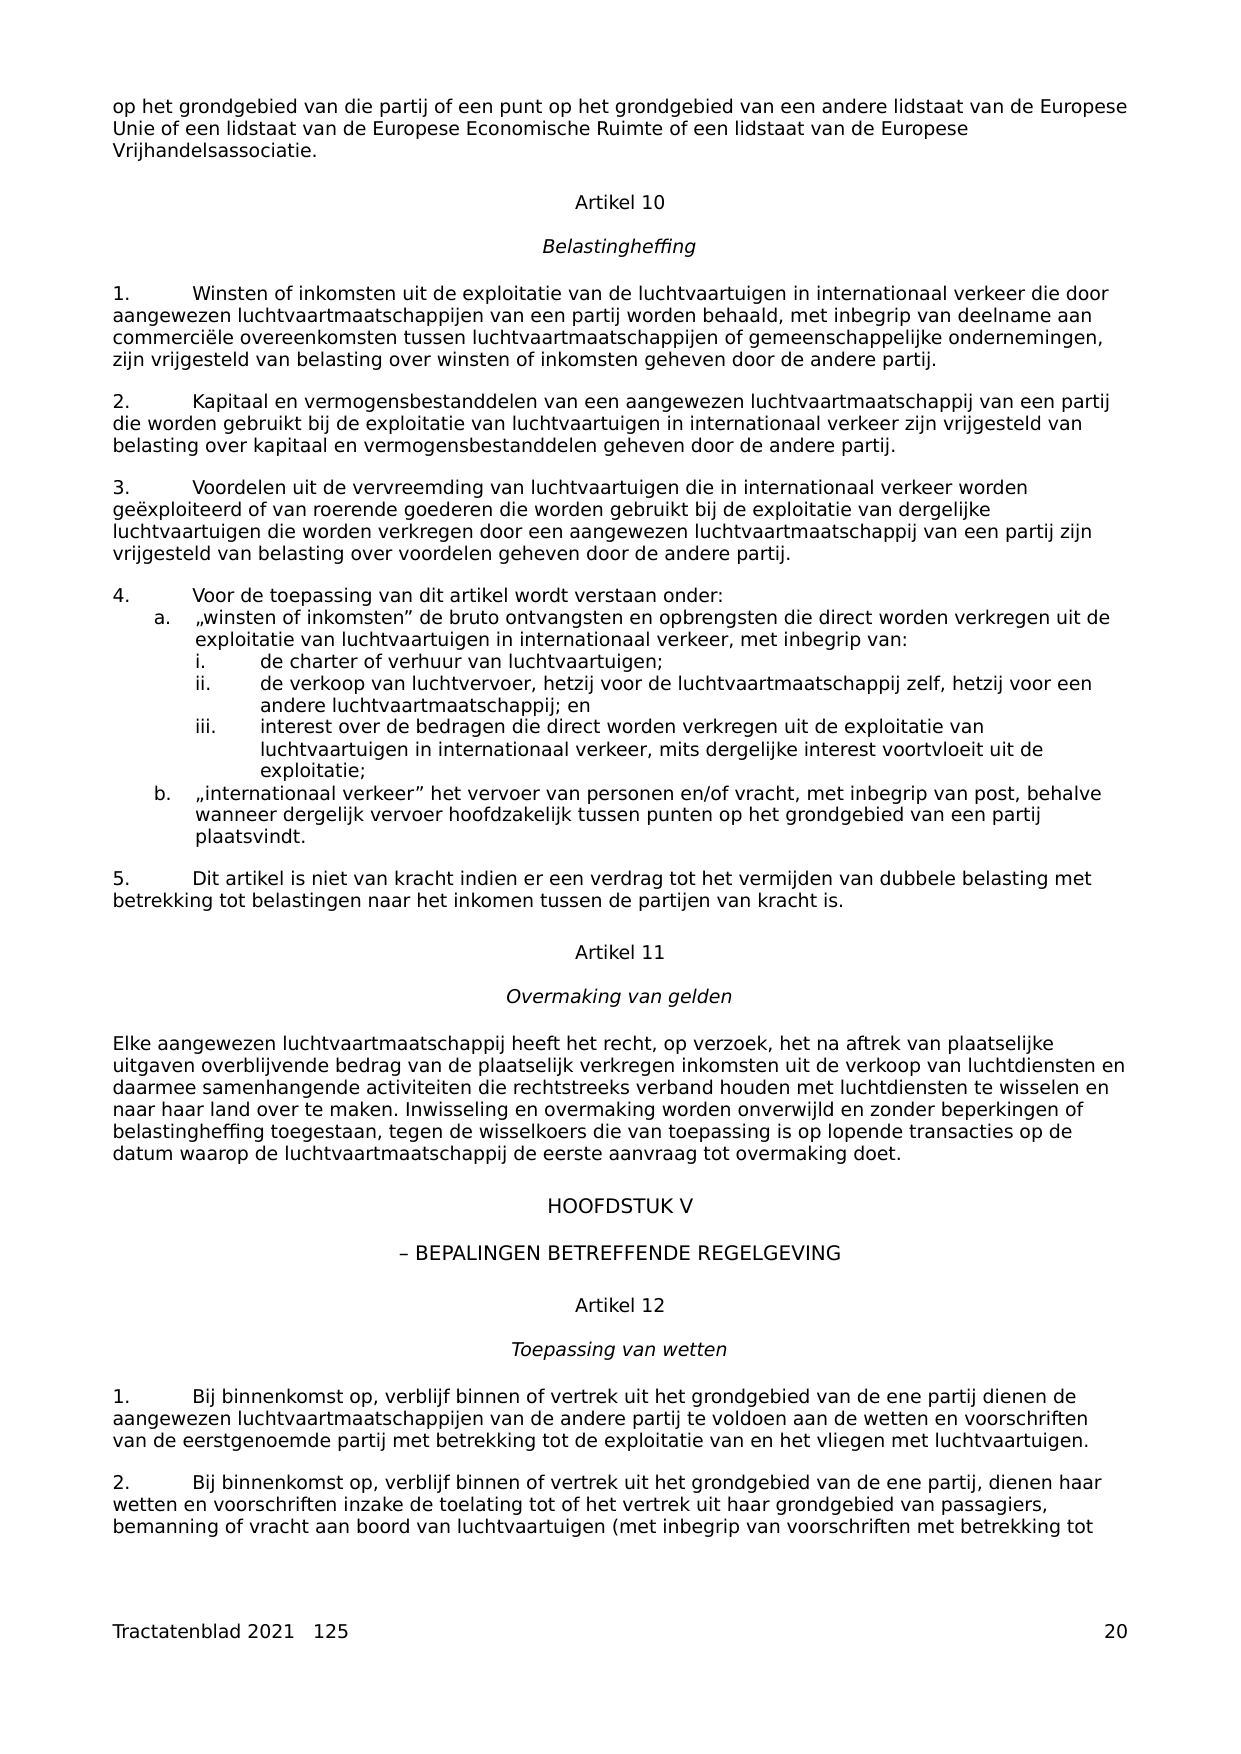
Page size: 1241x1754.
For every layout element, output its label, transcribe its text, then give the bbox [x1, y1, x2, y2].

text b. „internationaal verkeer” het vervoer van personen en/of vracht, met inbegrip van post, behalve wanneer dergelijk vervoer hoofdzakelijk tussen punten op het grondgebied van een partij plaatsvindt. [153, 782, 1128, 848]
text Elke aangewezen luchtvaartmaatschappij heeft het recht, op verzoek, het na aftrek van plaatselijke uitgaven overblijvende bedrag van de plaatselijk verkregen inkomsten uit de verkoop van luchtdiensten en daarmee samenhangende activiteiten die rechtstreeks verband houden met luchtdiensten te wisselen en naar haar land over te maken. Inwisseling en overmaking worden onverwijld en zonder beperkingen of belastingheffing toegestaan, tegen de wisselkoers die van toepassing is op lopende transacties op de datum waarop de luchtvaartmaatschappij de eerste aanvraag tot overmaking doet. [112, 1033, 1128, 1165]
subtitle Artikel 10 Belastingheffing [112, 192, 1128, 258]
text 2. Bij binnenkomst op, verblijf binnen of vertrek uit het grondgebied van de ene partij, dienen haar wetten en voorschriften inzake de toelating tot of het vertrek uit haar grondgebied van passagiers, bemanning of vracht aan boord van luchtvaartuigen (met inbegrip van voorschriften met betrekking tot [112, 1472, 1128, 1538]
subtitle Artikel 11 Overmaking van gelden [112, 942, 1128, 1008]
text 3. Voordelen uit de vervreemding van luchtvaartuigen die in internationaal verkeer worden geëxploiteerd of van roerende goederen die worden gebruikt bij de exploitatie van dergelijke luchtvaartuigen die worden verkregen door een aangewezen luchtvaartmaatschappij van een partij zijn vrijgesteld van belasting over voordelen geheven door de andere partij. [112, 477, 1128, 564]
text i. de charter of verhuur van luchtvaartuigen; [195, 651, 1128, 672]
text ii. de verkoop van luchtvervoer, hetzij voor de luchtvaartmaatschappij zelf, hetzij voor een andere luchtvaartmaatschappij; en [195, 672, 1128, 716]
text 4. Voor de toepassing van dit artikel wordt verstaan onder: [112, 584, 1128, 607]
text a. „winsten of inkomsten” de bruto ontvangsten en opbrengsten die direct worden verkregen uit de exploitatie van luchtvaartuigen in internationaal verkeer, met inbegrip van: [153, 607, 1128, 651]
text op het grondgebied van die partij of een punt op het grondgebied van een andere lidstaat van de Europese Unie of een lidstaat van de Europese Economische Ruimte of een lidstaat van de Europese Vrijhandelsassociatie. [112, 96, 1128, 162]
subtitle HOOFDSTUK V – BEPALINGEN BETREFFENDE REGELGEVING [112, 1195, 1128, 1265]
text 1. Bij binnenkomst op, verblijf binnen of vertrek uit het grondgebied van de ene partij dienen de aangewezen luchtvaartmaatschappijen van de andere partij te voldoen aan de wetten en voorschriften van de eerstgenoemde partij met betrekking tot de exploitatie van en het vliegen met luchtvaartuigen. [112, 1386, 1128, 1452]
text iii. interest over de bedragen die direct worden verkregen uit de exploitatie van luchtvaartuigen in internationaal verkeer, mits dergelijke interest voortvloeit uit de exploitatie; [195, 716, 1128, 782]
text 2. Kapitaal en vermogensbestanddelen van een aangewezen luchtvaartmaatschappij van een partij die worden gebruikt bij de exploitatie van luchtvaartuigen in internationaal verkeer zijn vrijgesteld van belasting over kapitaal en vermogensbestanddelen geheven door de andere partij. [112, 391, 1128, 457]
subtitle Artikel 12 Toepassing van wetten [112, 1295, 1128, 1361]
text 1. Winsten of inkomsten uit de exploitatie van de luchtvaartuigen in internationaal verkeer die door aangewezen luchtvaartmaatschappijen van een partij worden behaald, met inbegrip van deelname aan commerciële overeenkomsten tussen luchtvaartmaatschappijen of gemeenschappelijke ondernemingen, zijn vrijgesteld van belasting over winsten of inkomsten geheven door de andere partij. [112, 283, 1128, 371]
text 5. Dit artikel is niet van kracht indien er een verdrag tot het vermijden van dubbele belasting met betrekking tot belastingen naar het inkomen tussen de partijen van kracht is. [112, 868, 1128, 912]
